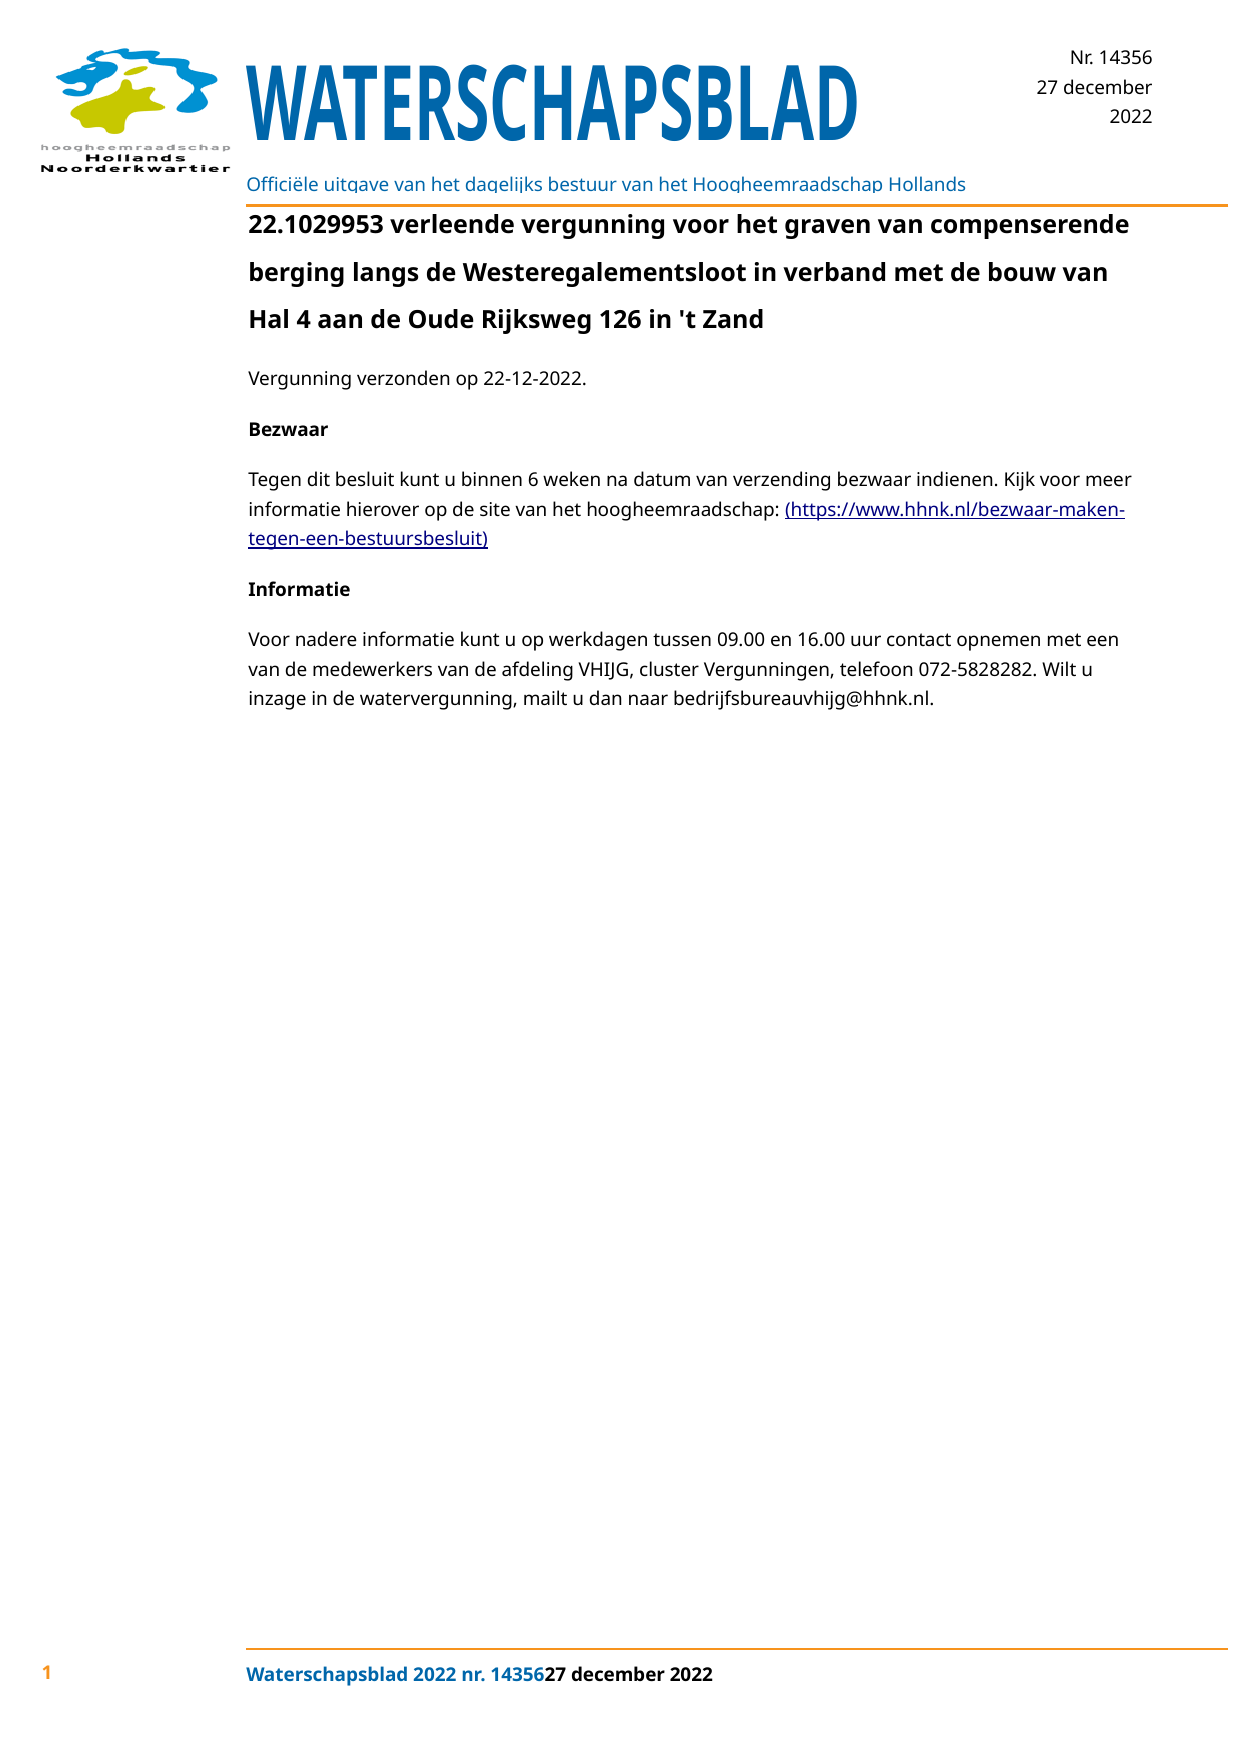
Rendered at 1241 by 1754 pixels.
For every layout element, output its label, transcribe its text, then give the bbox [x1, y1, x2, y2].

text Informatie [248, 576, 1152, 602]
text Voor nadere informatie kunt u op werkdagen tussen 09.00 en 16.00 uur contact opnemen met een van de medewerkers van de afdeling VHIJG, cluster Vergunningen, telefoon 072-5828282. Wilt u inzage in de watervergunning, mailt u dan naar bedrijfsbureauvhijg@hhnk.nl. [248, 626, 1152, 711]
text Tegen dit besluit kunt u binnen 6 weken na datum van verzending bezwaar indienen. Kijk voor meer informatie hierover op de site van het hoogheemraadschap: (https://www.hhnk.nl/bezwaar-maken-tegen-een-bestuursbesluit) [248, 466, 1152, 551]
text 22.1029953 verleende vergunning voor het graven van compenserende berging langs de Westeregalementsloot in verband met de bouw van Hal 4 aan de Oude Rijksweg 126 in 't Zand [248, 207, 1152, 336]
picture [41, 47, 231, 172]
text Bezwaar [248, 416, 1152, 442]
text Vergunning verzonden op 22-12-2022. [248, 366, 1152, 391]
